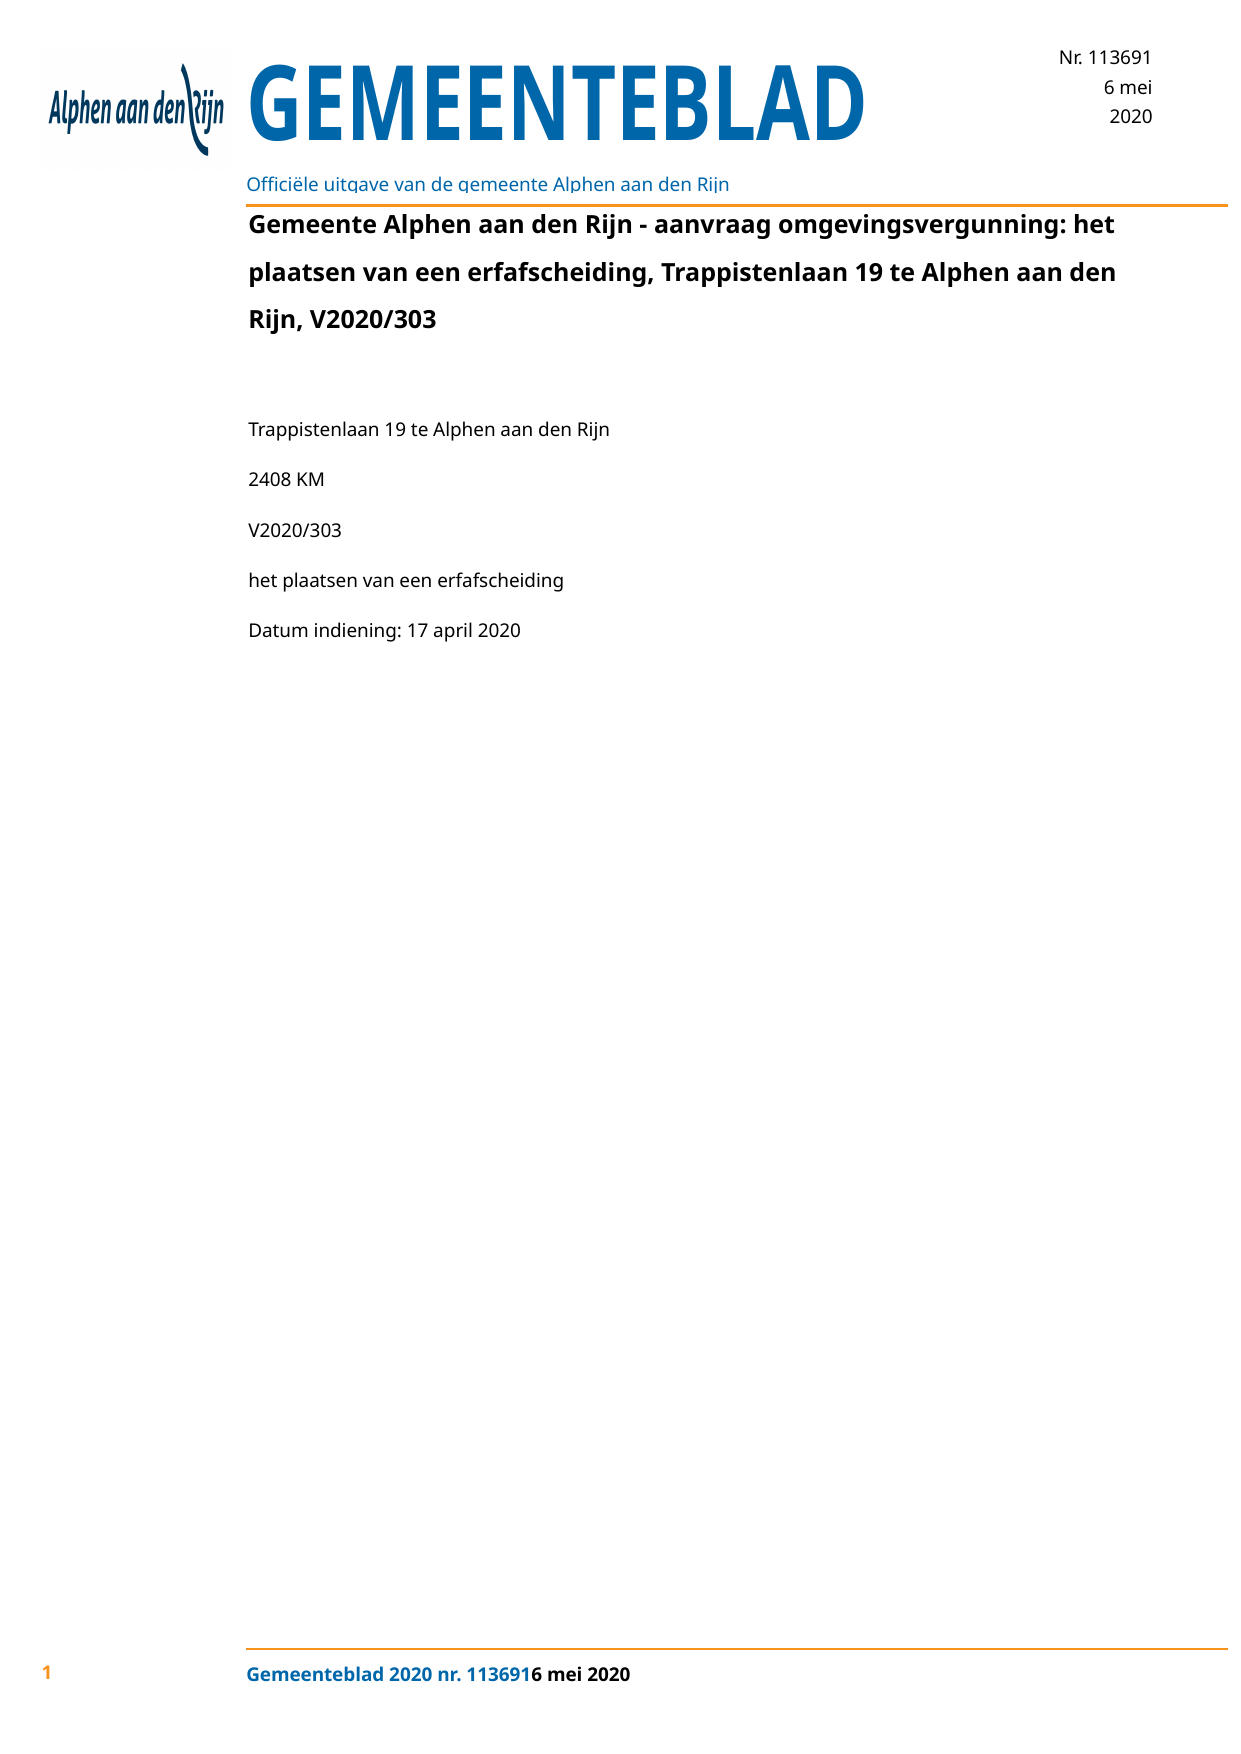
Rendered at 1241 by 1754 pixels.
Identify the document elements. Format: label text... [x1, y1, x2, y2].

text Gemeente Alphen aan den Rijn - aanvraag omgevingsvergunning: het plaatsen van een erfafscheiding, Trappistenlaan 19 te Alphen aan den Rijn, V2020/303 [248, 207, 1152, 336]
picture [41, 47, 231, 172]
text Trappistenlaan 19 te Alphen aan den Rijn [248, 416, 1152, 442]
text 2408 KM [248, 466, 1152, 492]
text V2020/303 [248, 517, 1152, 542]
text het plaatsen van een erfafscheiding [248, 567, 1152, 593]
text Datum indiening: 17 april 2020 [248, 618, 1152, 643]
